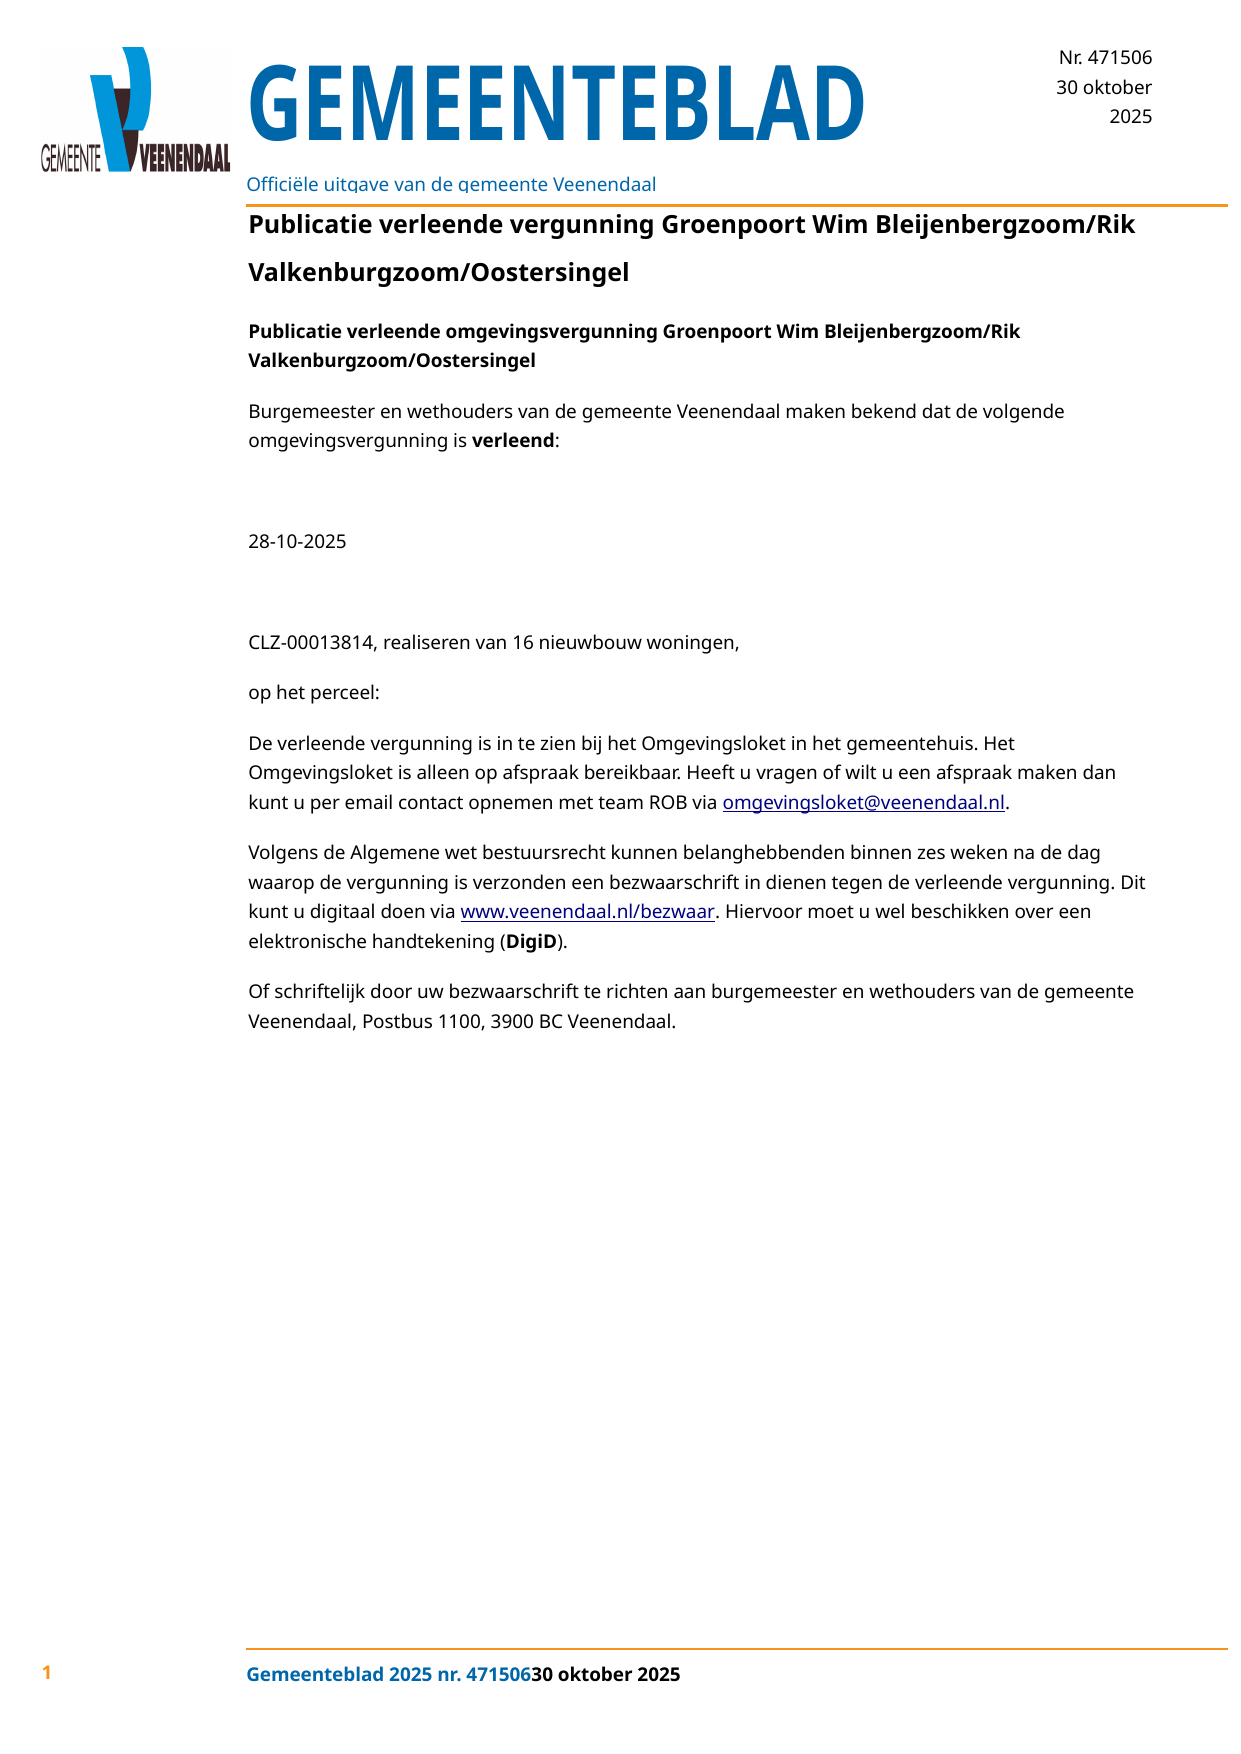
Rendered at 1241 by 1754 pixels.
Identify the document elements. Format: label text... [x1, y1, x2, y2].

text CLZ-00013814, realiseren van 16 nieuwbouw woningen, [248, 629, 1152, 655]
text 28-10-2025 [248, 528, 1152, 554]
picture [41, 47, 130, 172]
text op het perceel: [248, 679, 1152, 705]
text Burgemeester en wethouders van de gemeente Veenendaal maken bekend dat de volgende omgevingsvergunning is verleend: [248, 398, 1152, 453]
text Publicatie verleende omgevingsvergunning Groenpoort Wim Bleijenbergzoom/Rik Valkenburgzoom/Oostersingel [248, 318, 1152, 373]
text De verleende vergunning is in te zien bij het Omgevingsloket in het gemeentehuis. Het Omgevingsloket is alleen op afspraak bereikbaar. Heeft u vragen of wilt u een afspraak maken dan kunt u per email contact opnemen met team ROB via omgevingsloket@veenendaal.nl. [248, 730, 1152, 815]
text Of schriftelijk door uw bezwaarschrift te richten aan burgemeester en wethouders van de gemeente Veenendaal, Postbus 1100, 3900 BC Veenendaal. [248, 979, 1152, 1034]
picture [123, 47, 231, 172]
text Publicatie verleende vergunning Groenpoort Wim Bleijenbergzoom/Rik Valkenburgzoom/Oostersingel [248, 207, 1152, 288]
text Volgens de Algemene wet bestuursrecht kunnen belanghebbenden binnen zes weken na de dag waarop de vergunning is verzonden een bezwaarschrift in dienen tegen de verleende vergunning. Dit kunt u digitaal doen via www.veenendaal.nl/bezwaar. Hiervoor moet u wel beschikken over een elektronische handtekening (DigiD). [248, 839, 1152, 954]
